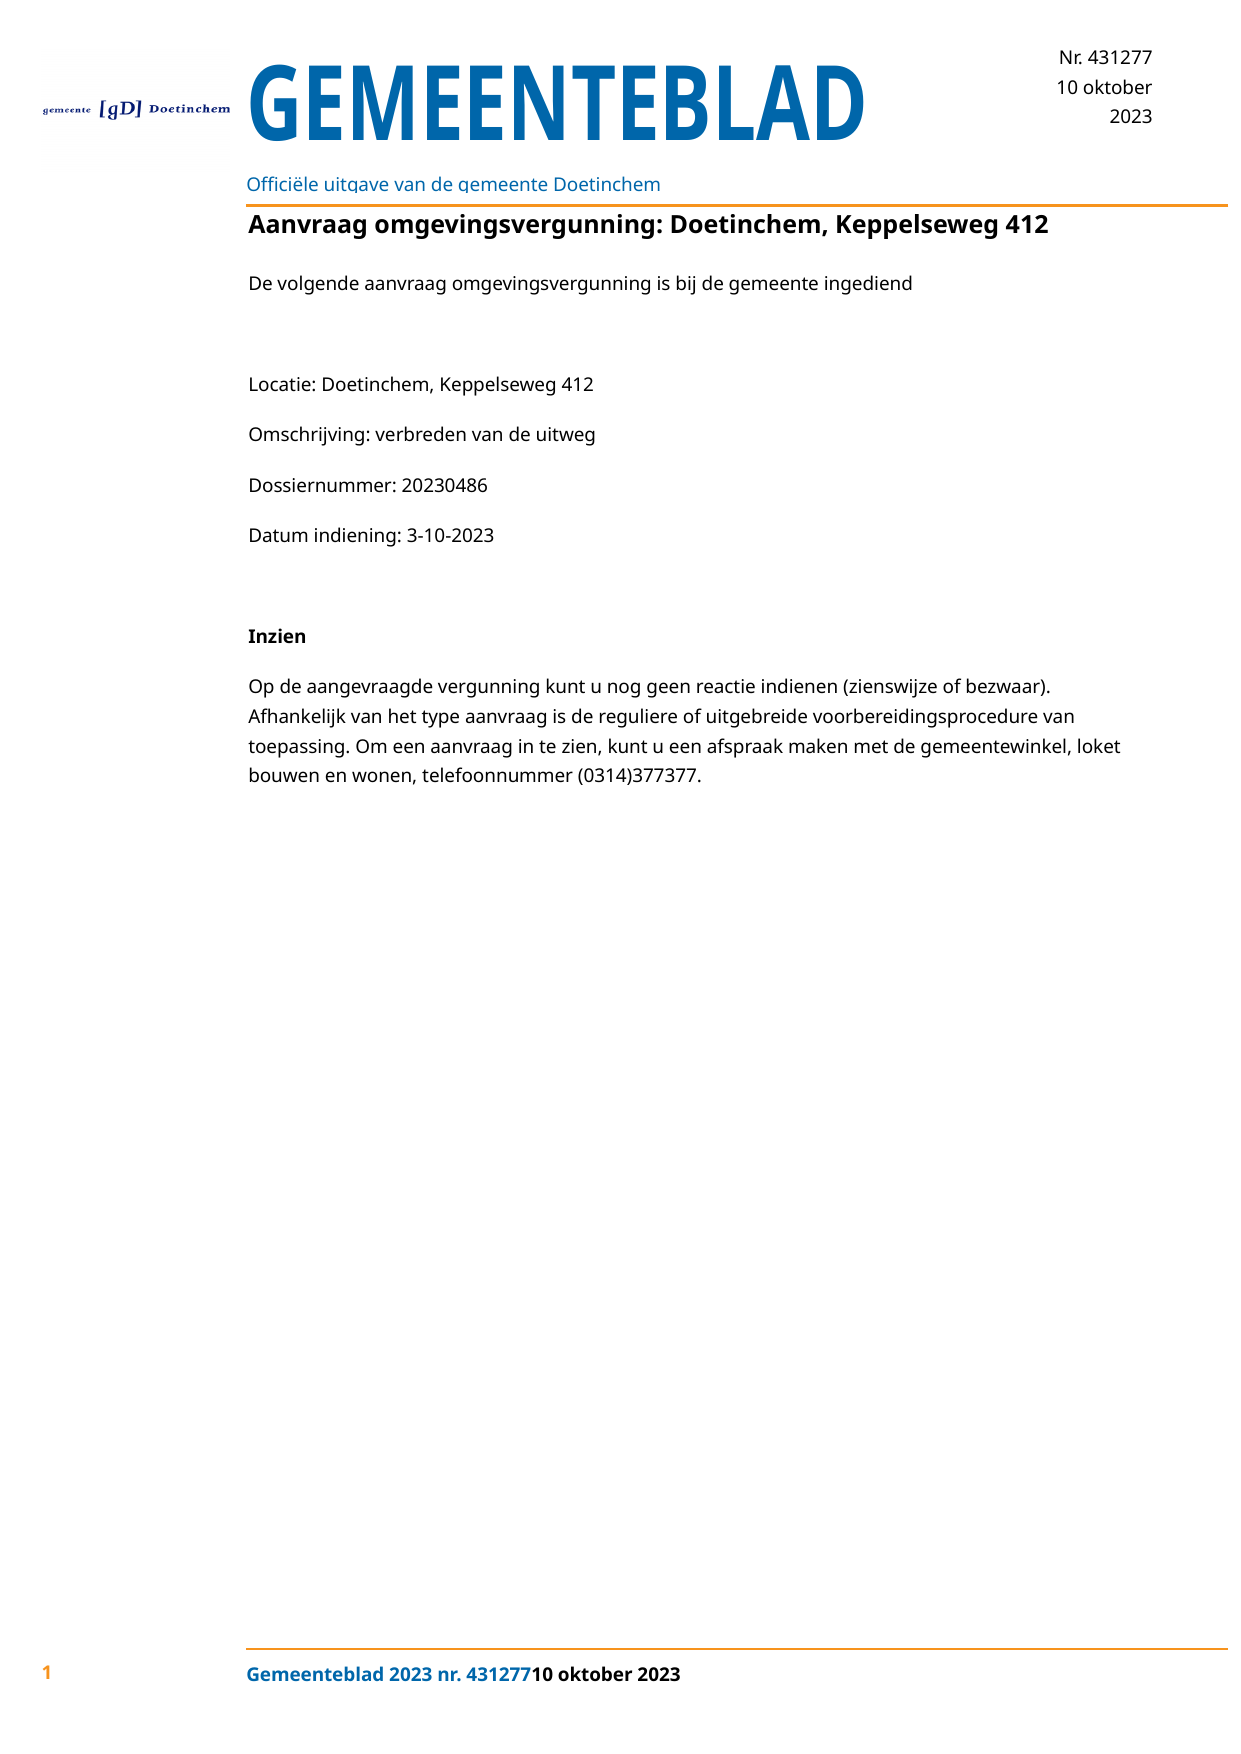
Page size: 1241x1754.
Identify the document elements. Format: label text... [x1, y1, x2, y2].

picture [41, 47, 231, 172]
text Locatie: Doetinchem, Keppelseweg 412 [248, 371, 1152, 397]
text Dossiernummer: 20230486 [248, 472, 1152, 498]
text De volgende aanvraag omgevingsvergunning is bij de gemeente ingediend [248, 270, 1152, 296]
text Inzien [248, 623, 1152, 649]
text Datum indiening: 3-10-2023 [248, 522, 1152, 548]
text Omschrijving: verbreden van de uitweg [248, 422, 1152, 447]
text Op de aangevraagde vergunning kunt u nog geen reactie indienen (zienswijze of bezwaar). Afhankelijk van het type aanvraag is de reguliere of uitgebreide voorbereidingsprocedure van toepassing. Om een aanvraag in te zien, kunt u een afspraak maken met de gemeentewinkel, loket bouwen en wonen, telefoonnummer (0314)377377. [248, 674, 1152, 788]
text Aanvraag omgevingsvergunning: Doetinchem, Keppelseweg 412 [248, 207, 1152, 241]
